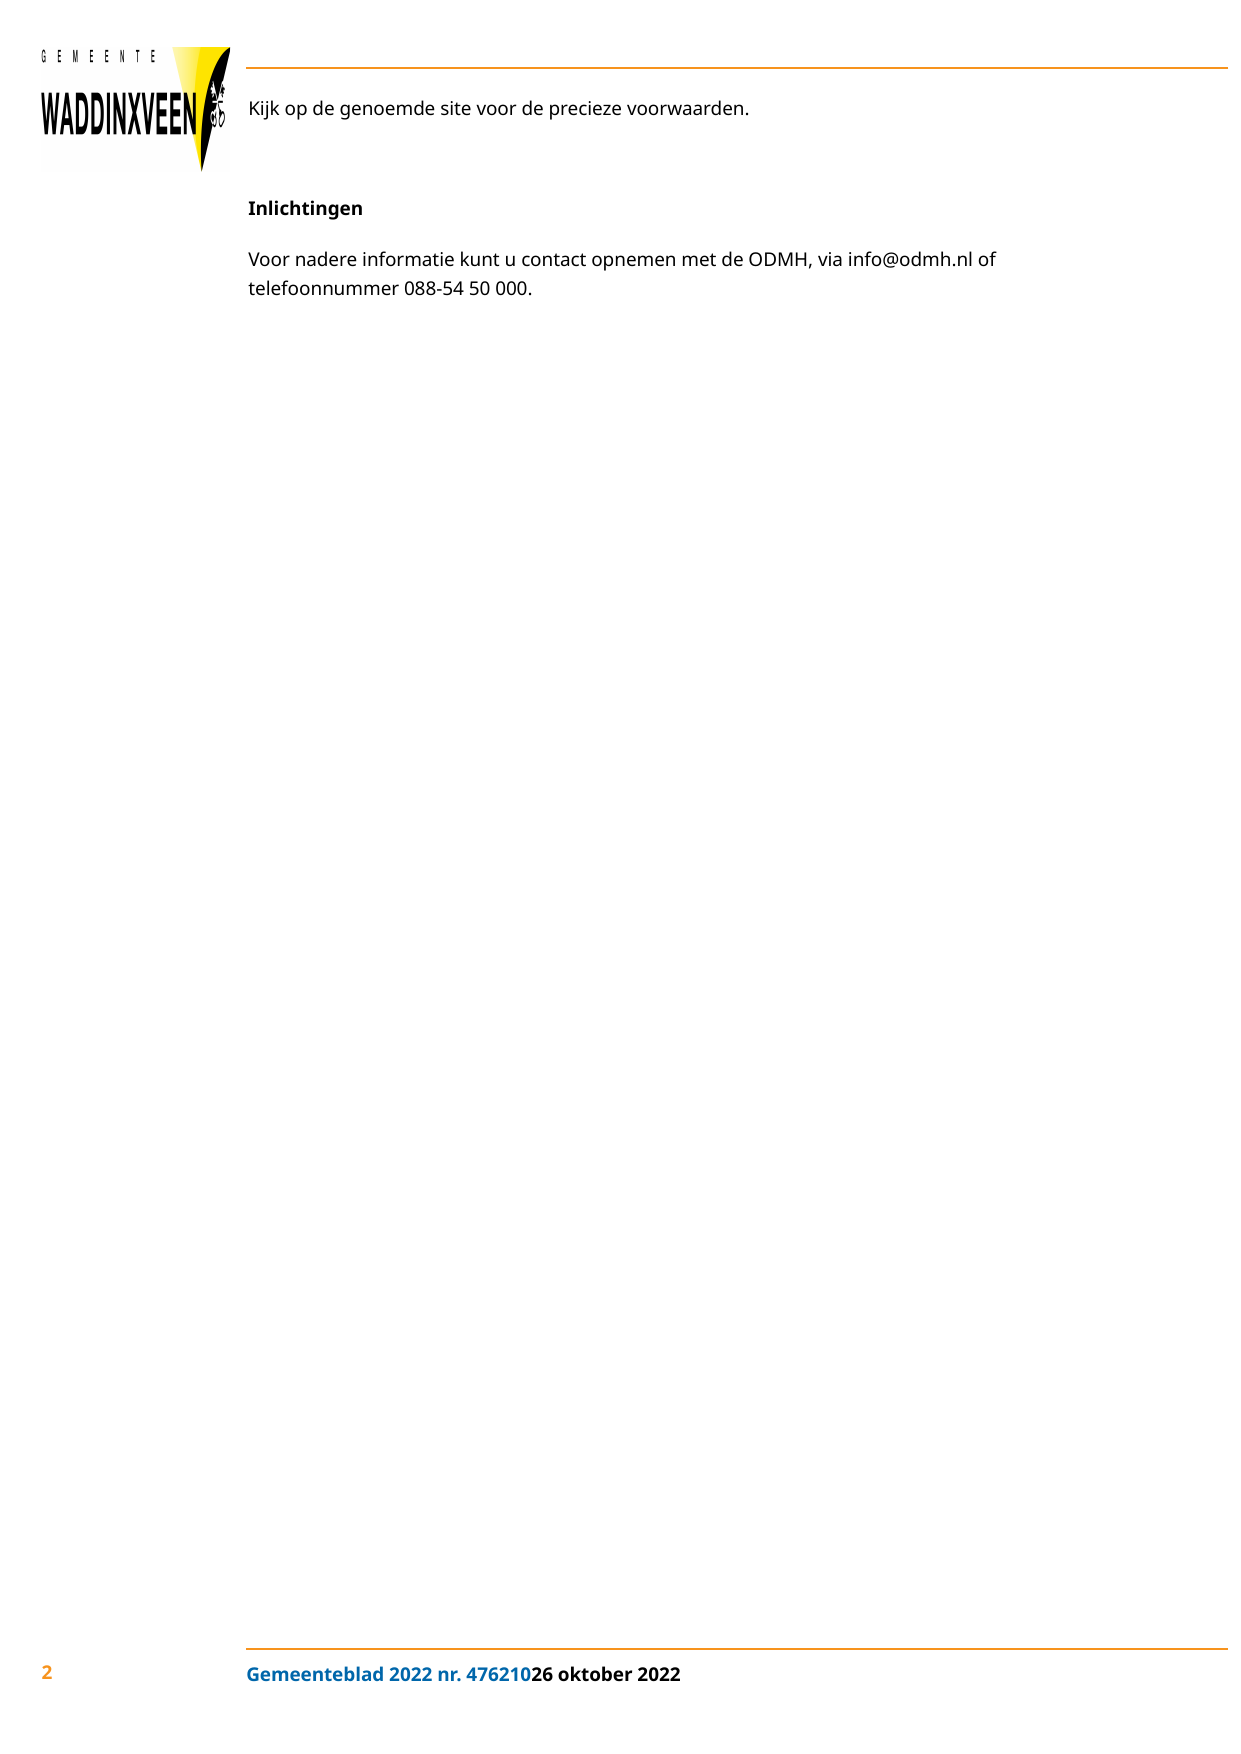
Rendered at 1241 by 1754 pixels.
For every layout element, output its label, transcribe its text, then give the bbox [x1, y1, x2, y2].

picture [41, 47, 231, 172]
text Inlichtingen [248, 196, 1152, 221]
text Voor nadere informatie kunt u contact opnemen met de ODMH, via info@odmh.nl of telefoonnummer 088-54 50 000. [248, 246, 1152, 301]
text Kijk op de genoemde site voor de precieze voorwaarden. [248, 95, 1152, 121]
